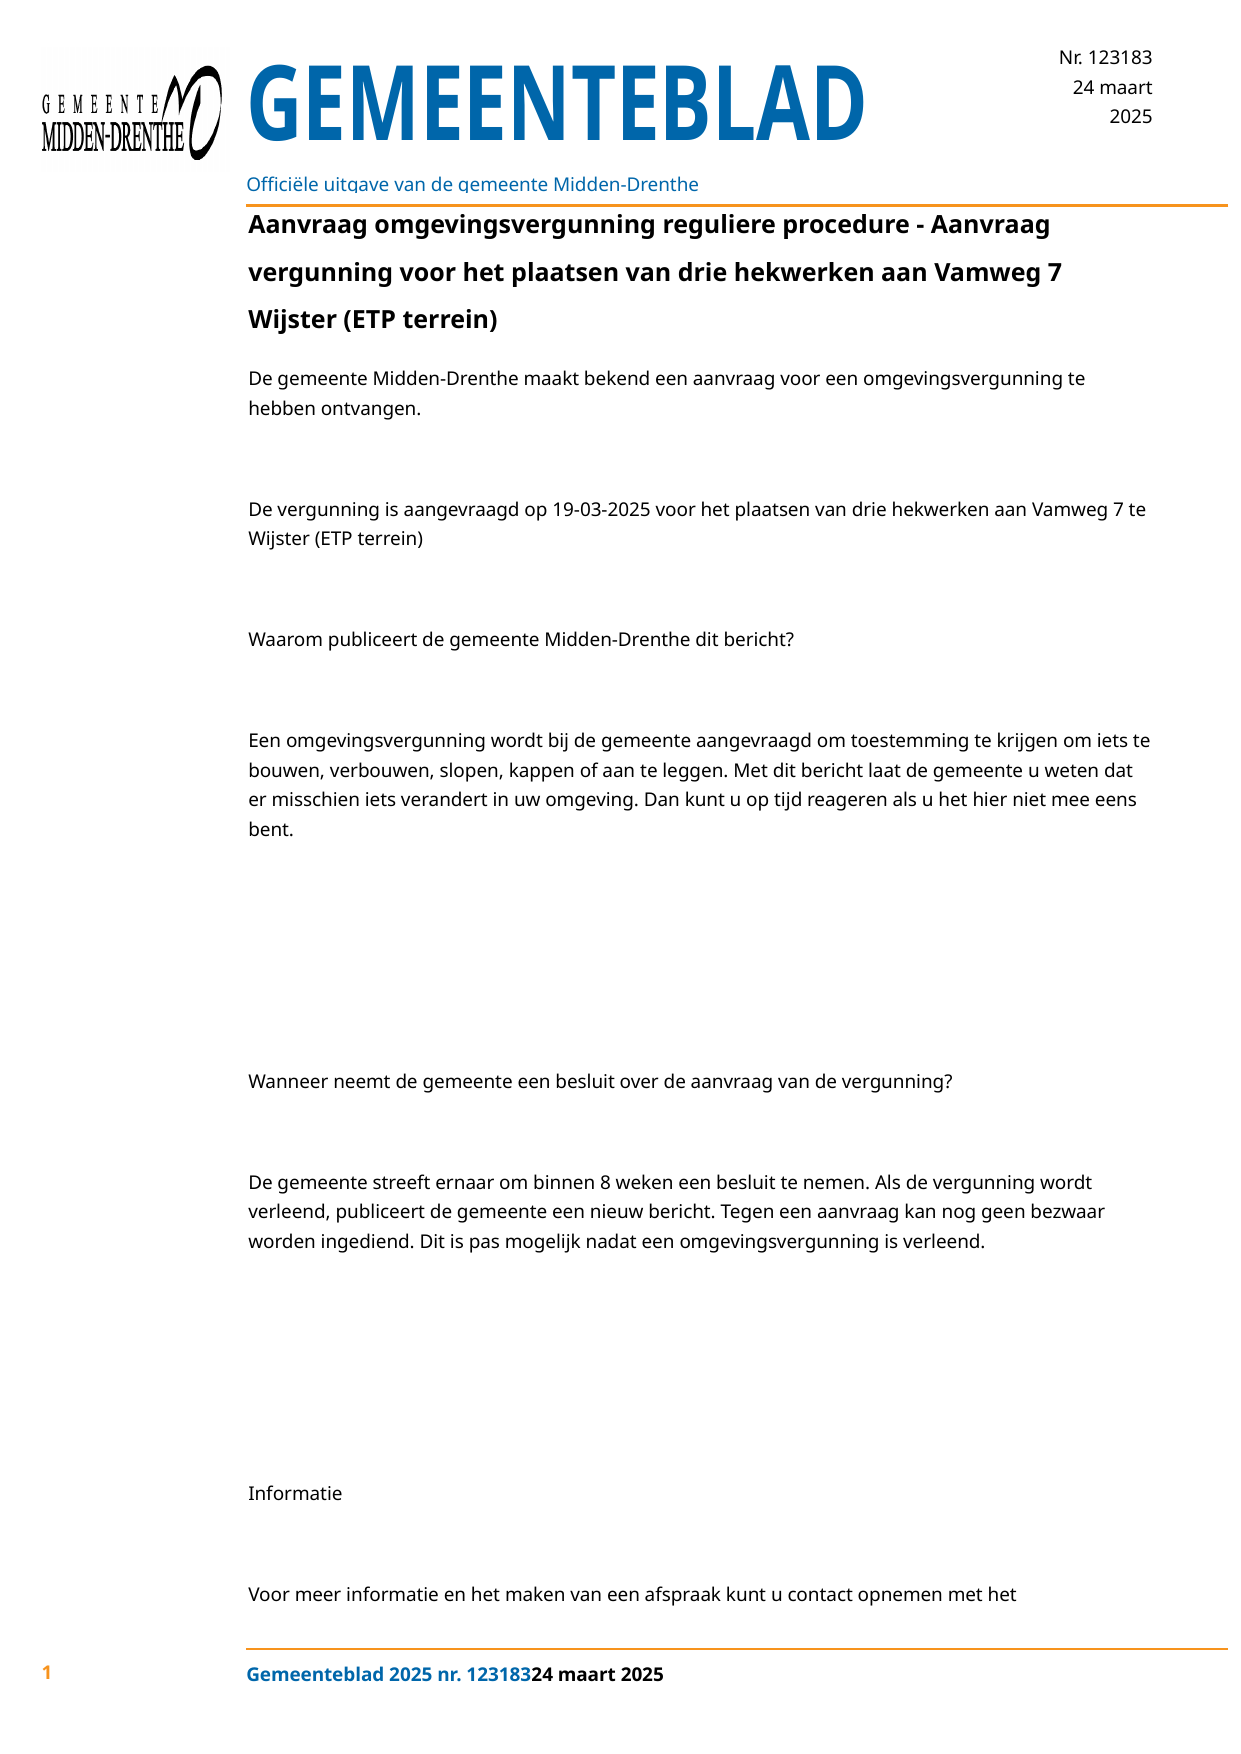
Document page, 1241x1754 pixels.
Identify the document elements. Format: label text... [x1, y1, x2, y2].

text De gemeente streeft ernaar om binnen 8 weken een besluit te nemen. Als de vergunning wordt verleend, publiceert de gemeente een nieuw bericht. Tegen een aanvraag kan nog geen bezwaar worden ingediend. Dit is pas mogelijk nadat een omgevingsvergunning is verleend. [248, 1169, 1152, 1254]
text Een omgevingsvergunning wordt bij de gemeente aangevraagd om toestemming te krijgen om iets te bouwen, verbouwen, slopen, kappen of aan te leggen. Met dit bericht laat de gemeente u weten dat er misschien iets verandert in uw omgeving. Dan kunt u op tijd reageren als u het hier niet mee eens bent. [248, 727, 1152, 842]
text Aanvraag omgevingsvergunning reguliere procedure - Aanvraag vergunning voor het plaatsen van drie hekwerken aan Vamweg 7 Wijster (ETP terrein) [248, 207, 1152, 336]
text Wanneer neemt de gemeente een besluit over de aanvraag van de vergunning? [248, 1068, 1152, 1094]
picture [41, 47, 231, 172]
text De gemeente Midden-Drenthe maakt bekend een aanvraag voor een omgevingsvergunning te hebben ontvangen. [248, 366, 1152, 421]
text Voor meer informatie en het maken van een afspraak kunt u contact opnemen met het [248, 1581, 1152, 1607]
text Informatie [248, 1480, 1152, 1506]
text Waarom publiceert de gemeente Midden-Drenthe dit bericht? [248, 626, 1152, 652]
text De vergunning is aangevraagd op 19-03-2025 voor het plaatsen van drie hekwerken aan Vamweg 7 te Wijster (ETP terrein) [248, 496, 1152, 551]
